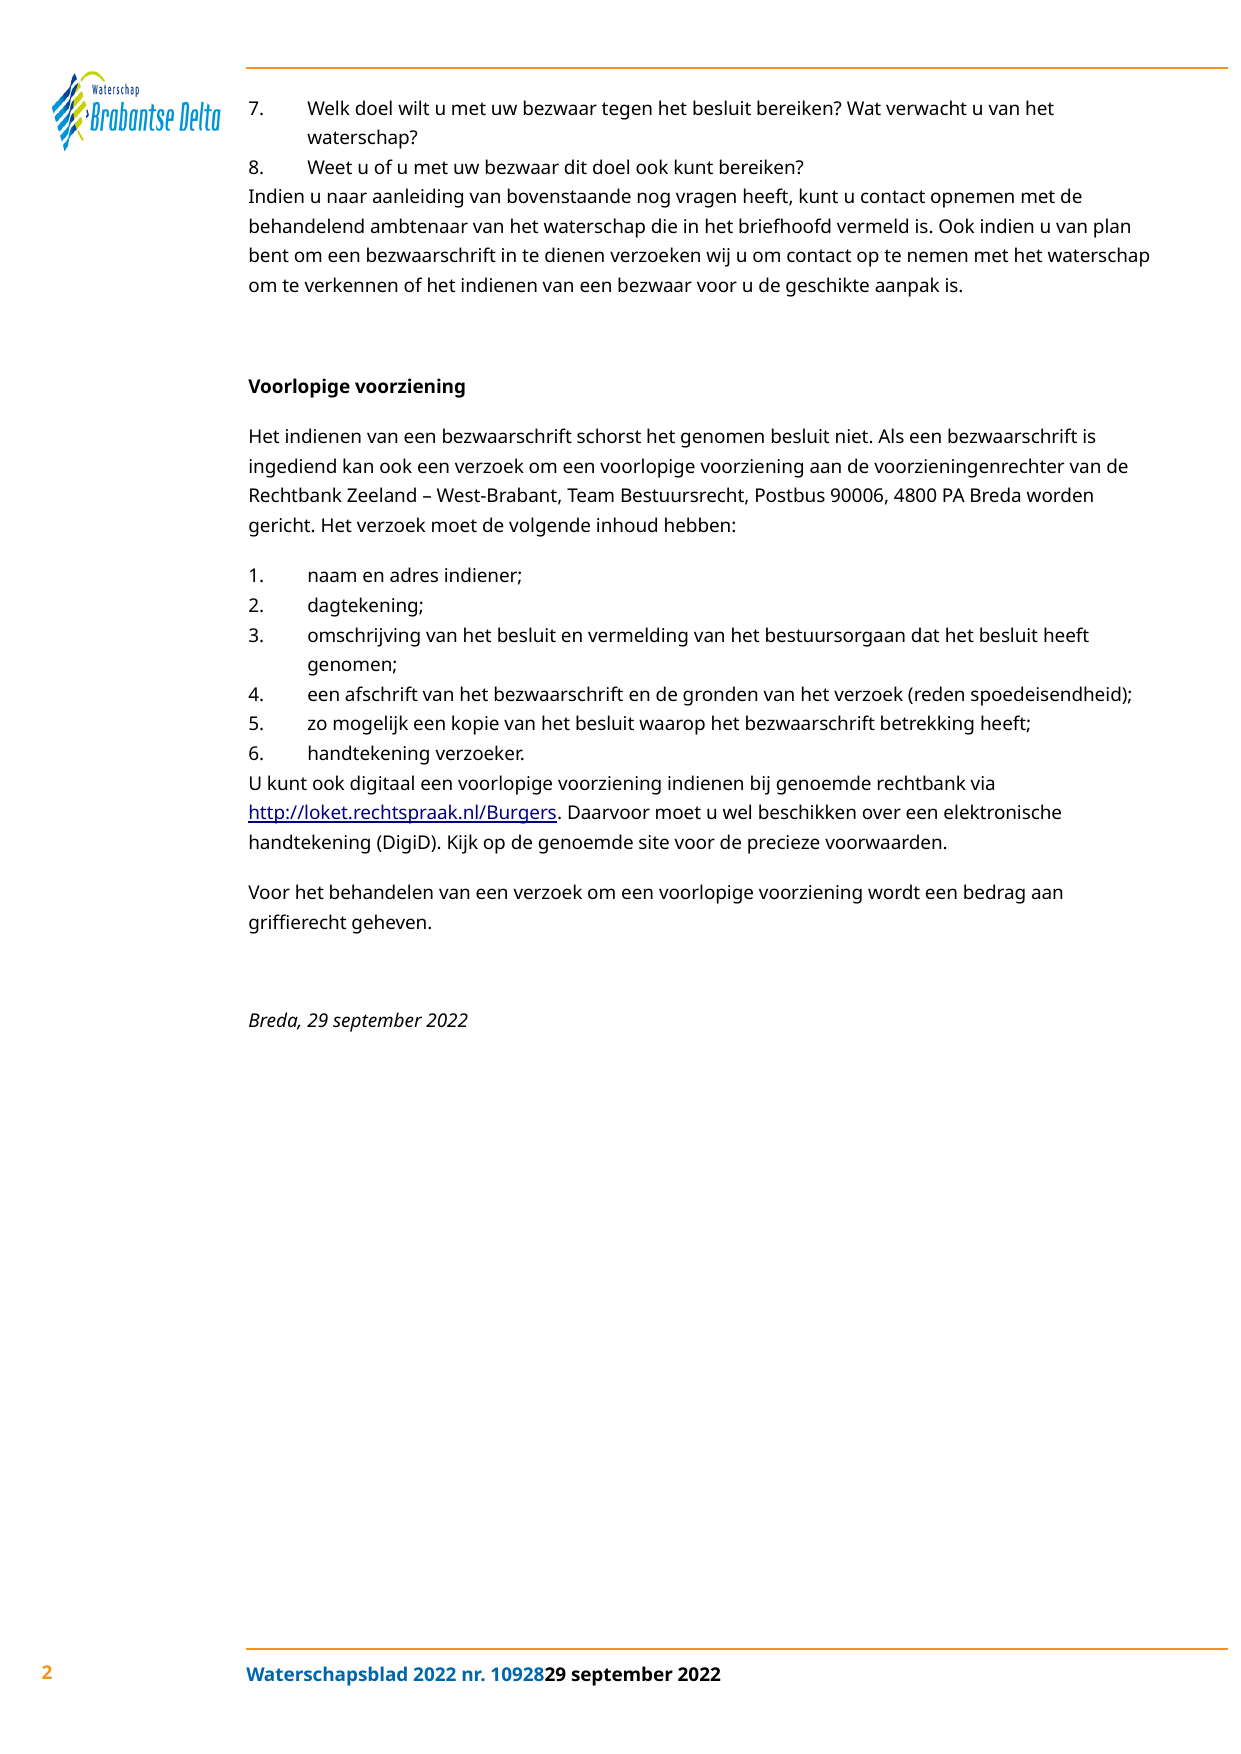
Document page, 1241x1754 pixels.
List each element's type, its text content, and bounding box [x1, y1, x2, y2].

list dagtekening; [248, 592, 1152, 618]
list zo mogelijk een kopie van het besluit waarop het bezwaarschrift betrekking heeft; [248, 711, 1152, 736]
text Voorlopige voorziening [248, 373, 1152, 399]
list naam en adres indiener; [248, 563, 1152, 588]
picture [41, 47, 231, 172]
text Het indienen van een bezwaarschrift schorst het genomen besluit niet. Als een bezwaarschrift is ingediend kan ook een verzoek om een voorlopige voorziening aan de voorzieningenrechter van de Rechtbank Zeeland – West-Brabant, Team Bestuursrecht, Postbus 90006, 4800 PA Breda worden gericht. Het verzoek moet de volgende inhoud hebben: [248, 423, 1152, 538]
list een afschrift van het bezwaarschrift en de gronden van het verzoek (reden spoedeisendheid); [248, 681, 1152, 707]
list omschrijving van het besluit en vermelding van het bestuursorgaan dat het besluit heeft genomen; [248, 622, 1152, 677]
text Indien u naar aanleiding van bovenstaande nog vragen heeft, kunt u contact opnemen met de behandelend ambtenaar van het waterschap die in het briefhoofd vermeld is. Ook indien u van plan bent om een bezwaarschrift in te dienen verzoeken wij u om contact op te nemen met het waterschap om te verkennen of het indienen van een bezwaar voor u de geschikte aanpak is. [248, 183, 1152, 298]
list Welk doel wilt u met uw bezwaar tegen het besluit bereiken? Wat verwacht u van het waterschap? [248, 95, 1152, 150]
text Breda, 29 september 2022 [248, 1007, 1152, 1033]
text U kunt ook digitaal een voorlopige voorziening indienen bij genoemde rechtbank via http://loket.rechtspraak.nl/Burgers. Daarvoor moet u wel beschikken over een elektronische handtekening (DigiD). Kijk op de genoemde site voor de precieze voorwaarden. [248, 770, 1152, 855]
text Voor het behandelen van een verzoek om een voorlopige voorziening wordt een bedrag aan griffierecht geheven. [248, 879, 1152, 935]
list Weet u of u met uw bezwaar dit doel ook kunt bereiken? [248, 154, 1152, 180]
list handtekening verzoeker. [248, 740, 1152, 766]
